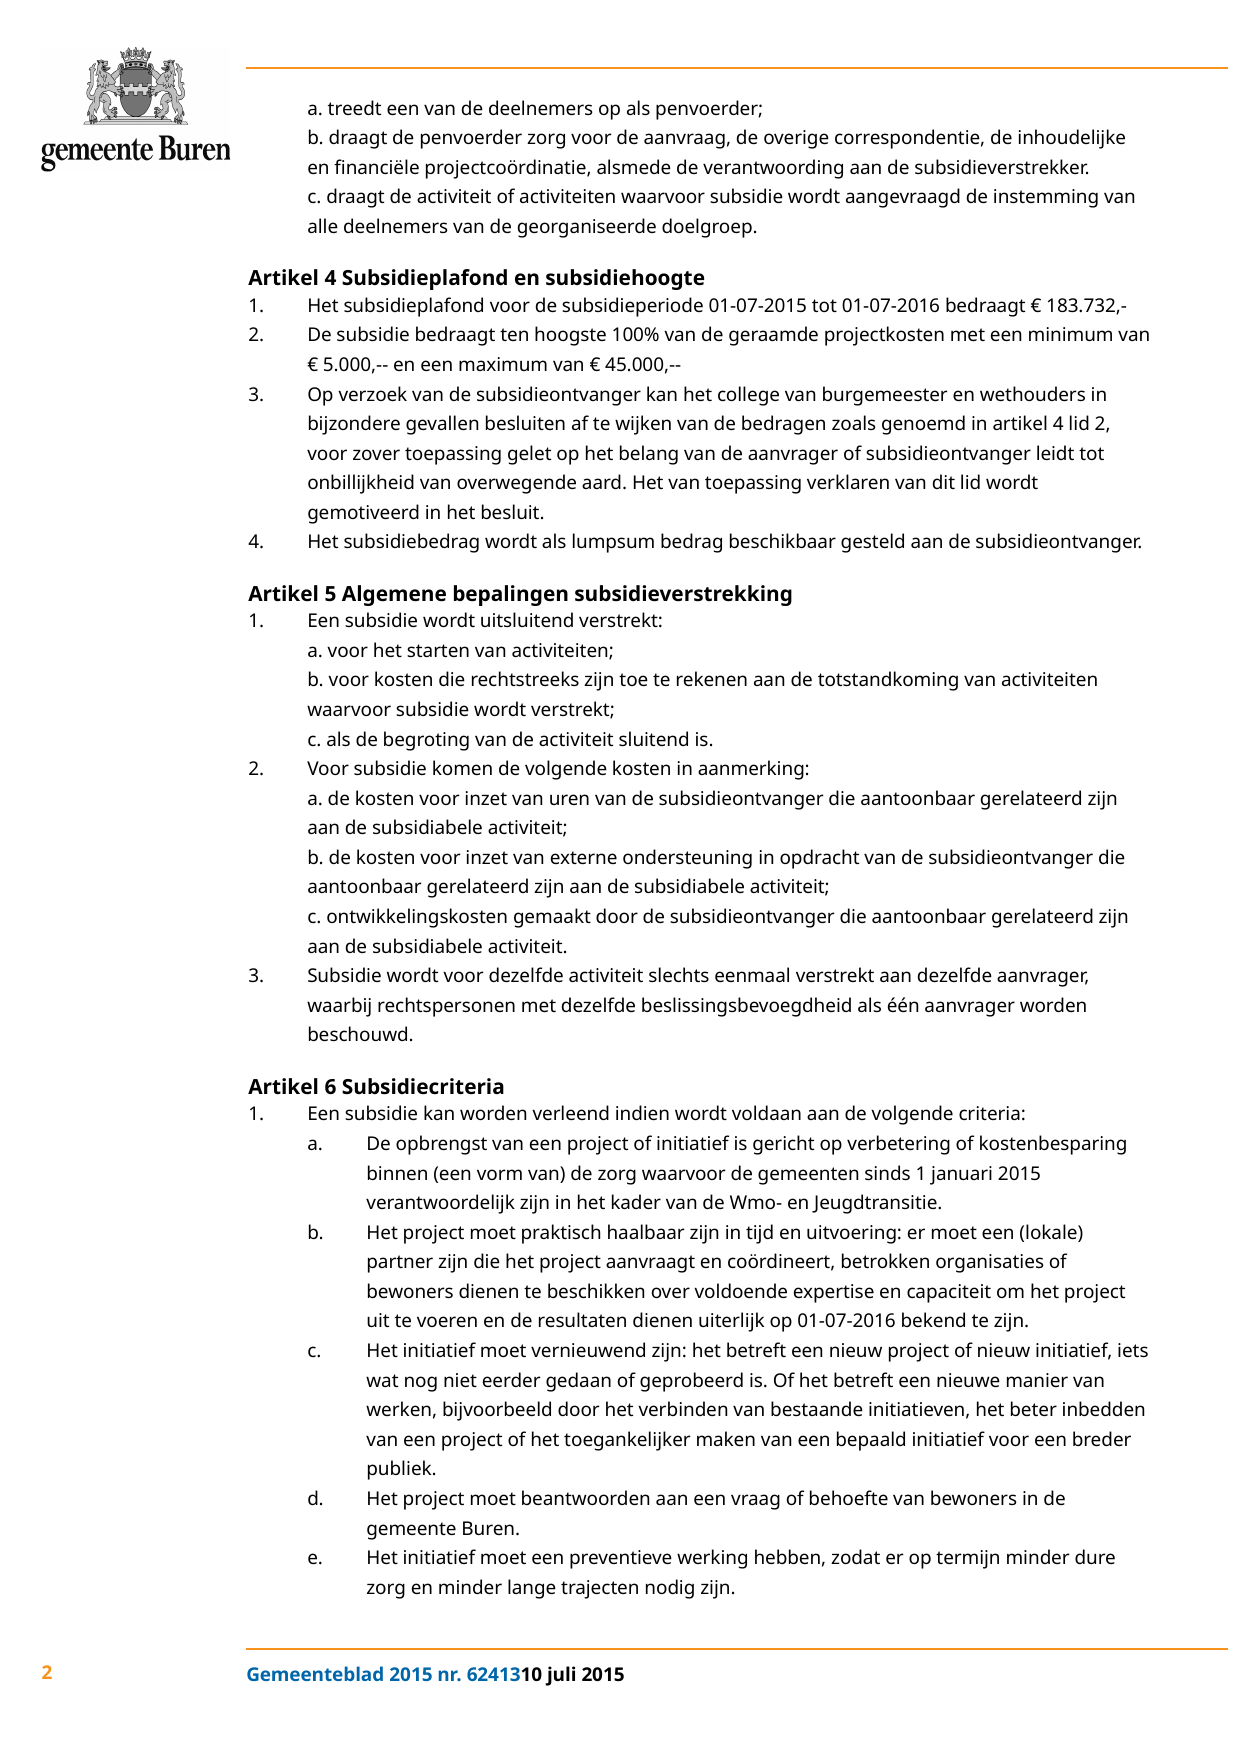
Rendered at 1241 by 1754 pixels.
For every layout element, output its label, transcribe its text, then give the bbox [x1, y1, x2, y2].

list De subsidie bedraagt ten hoogste 100% van de geraamde projectkosten met een minimum van € 5.000,-- en een maximum van € 45.000,-- [248, 322, 1152, 377]
list c. als de begroting van de activiteit sluitend is. [248, 726, 1152, 752]
list b. voor kosten die rechtstreeks zijn toe te rekenen aan de totstandkoming van activiteiten waarvoor subsidie wordt verstrekt; [248, 667, 1152, 722]
text Artikel 5 Algemene bepalingen subsidieverstrekking [248, 579, 1152, 607]
list Het initiatief moet vernieuwend zijn: het betreft een nieuw project of nieuw initiatief, iets wat nog niet eerder gedaan of geprobeerd is. Of het betreft een nieuwe manier van werken, bijvoorbeeld door het verbinden van bestaande initiatieven, het beter inbedden van een project of het toegankelijker maken van een bepaald initiatief voor een breder publiek. [307, 1337, 1152, 1481]
list Het project moet beantwoorden aan een vraag of behoefte van bewoners in de gemeente Buren. [307, 1485, 1152, 1540]
list Het subsidieplafond voor de subsidieperiode 01-07-2015 tot 01-07-2016 bedraagt € 183.732,- [248, 292, 1152, 318]
list b. de kosten voor inzet van externe ondersteuning in opdracht van de subsidieontvanger die aantoonbaar gerelateerd zijn aan de subsidiabele activiteit; [248, 844, 1152, 899]
list Het subsidiebedrag wordt als lumpsum bedrag beschikbaar gesteld aan de subsidieontvanger. [248, 529, 1152, 554]
list Een subsidie wordt uitsluitend verstrekt: [248, 607, 1152, 633]
list Een subsidie kan worden verleend indien wordt voldaan aan de volgende criteria: [248, 1101, 1152, 1126]
picture [41, 47, 231, 172]
list c. ontwikkelingskosten gemaakt door de subsidieontvanger die aantoonbaar gerelateerd zijn aan de subsidiabele activiteit. [248, 903, 1152, 959]
list a. treedt een van de deelnemers op als penvoerder; [248, 95, 1152, 121]
list b. draagt de penvoerder zorg voor de aanvraag, de overige correspondentie, de inhoudelijke en financiële projectcoördinatie, alsmede de verantwoording aan de subsidieverstrekker. [248, 124, 1152, 180]
text Artikel 6 Subsidiecriteria [248, 1072, 1152, 1101]
list Voor subsidie komen de volgende kosten in aanmerking: [248, 755, 1152, 781]
list Het initiatief moet een preventieve werking hebben, zodat er op termijn minder dure zorg en minder lange trajecten nodig zijn. [307, 1544, 1152, 1599]
list Op verzoek van de subsidieontvanger kan het college van burgemeester en wethouders in bijzondere gevallen besluiten af te wijken van de bedragen zoals genoemd in artikel 4 lid 2, voor zover toepassing gelet op het belang van de aanvrager of subsidieontvanger leidt tot onbillijkheid van overwegende aard. Het van toepassing verklaren van dit lid wordt gemotiveerd in het besluit. [248, 381, 1152, 525]
list a. voor het starten van activiteiten; [248, 637, 1152, 663]
list Subsidie wordt voor dezelfde activiteit slechts eenmaal verstrekt aan dezelfde aanvrager, waarbij rechtspersonen met dezelfde beslissingsbevoegdheid als één aanvrager worden beschouwd. [248, 962, 1152, 1047]
text Artikel 4 Subsidieplafond en subsidiehoogte [248, 263, 1152, 292]
list De opbrengst van een project of initiatief is gericht op verbetering of kostenbesparing binnen (een vorm van) de zorg waarvoor de gemeenten sinds 1 januari 2015 verantwoordelijk zijn in het kader van de Wmo- en Jeugdtransitie. [307, 1130, 1152, 1215]
list c. draagt de activiteit of activiteiten waarvoor subsidie wordt aangevraagd de instemming van alle deelnemers van de georganiseerde doelgroep. [248, 183, 1152, 239]
list a. de kosten voor inzet van uren van de subsidieontvanger die aantoonbaar gerelateerd zijn aan de subsidiabele activiteit; [248, 785, 1152, 840]
list Het project moet praktisch haalbaar zijn in tijd en uitvoering: er moet een (lokale) partner zijn die het project aanvraagt en coördineert, betrokken organisaties of bewoners dienen te beschikken over voldoende expertise en capaciteit om het project uit te voeren en de resultaten dienen uiterlijk op 01-07-2016 bekend te zijn. [307, 1219, 1152, 1333]
